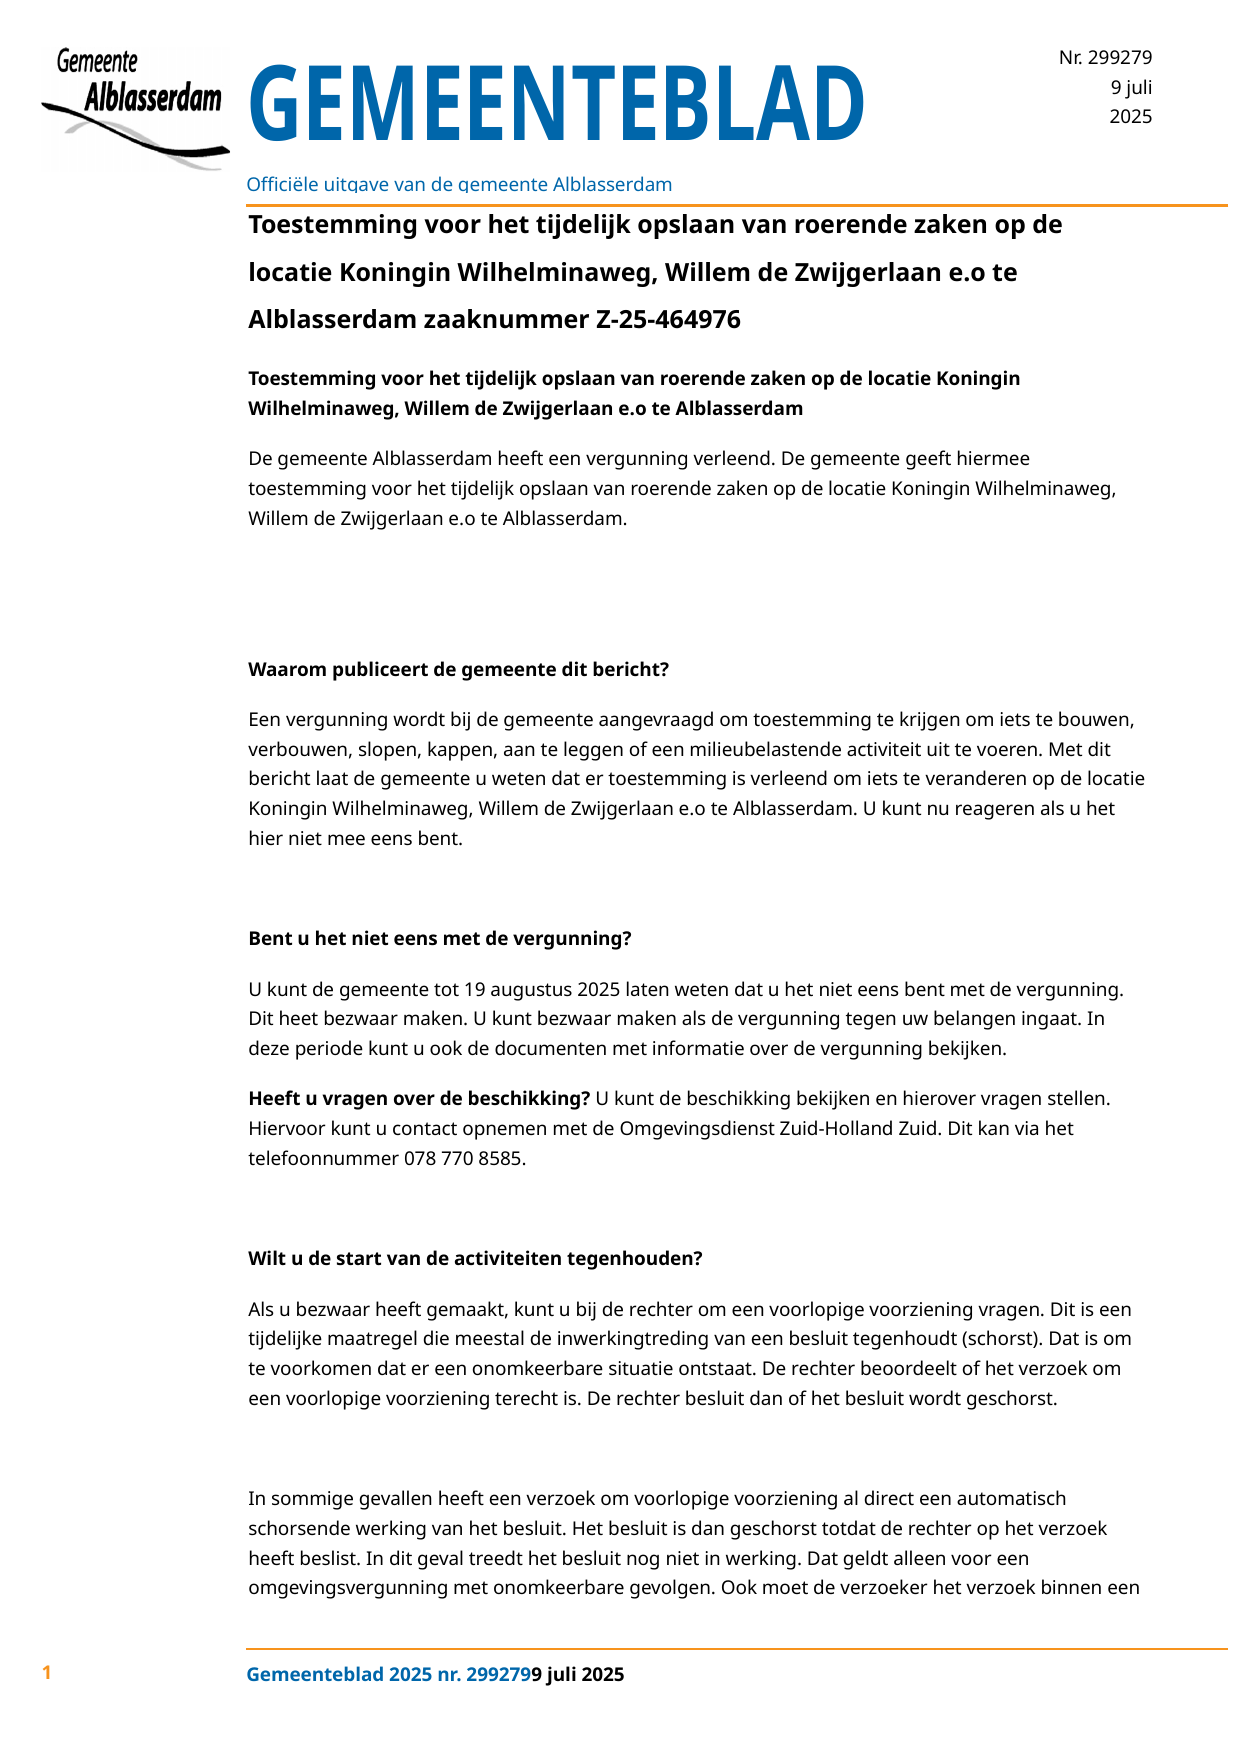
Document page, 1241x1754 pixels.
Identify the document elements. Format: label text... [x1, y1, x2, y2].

text U kunt de gemeente tot 19 augustus 2025 laten weten dat u het niet eens bent met de vergunning. Dit heet bezwaar maken. U kunt bezwaar maken als de vergunning tegen uw belangen ingaat. In deze periode kunt u ook de documenten met informatie over de vergunning bekijken. [248, 976, 1152, 1061]
text Een vergunning wordt bij de gemeente aangevraagd om toestemming te krijgen om iets te bouwen, verbouwen, slopen, kappen, aan te leggen of een milieubelastende activiteit uit te voeren. Met dit bericht laat de gemeente u weten dat er toestemming is verleend om iets te veranderen op de locatie Koningin Wilhelminaweg, Willem de Zwijgerlaan e.o te Alblasserdam. U kunt nu reageren als u het hier niet mee eens bent. [248, 706, 1152, 850]
text In sommige gevallen heeft een verzoek om voorlopige voorziening al direct een automatisch schorsende werking van het besluit. Het besluit is dan geschorst totdat de rechter op het verzoek heeft beslist. In dit geval treedt het besluit nog niet in werking. Dat geldt alleen voor een omgevingsvergunning met onomkeerbare gevolgen. Ook moet de verzoeker het verzoek binnen een [248, 1486, 1152, 1600]
text Toestemming voor het tijdelijk opslaan van roerende zaken op de locatie Koningin Wilhelminaweg, Willem de Zwijgerlaan e.o te Alblasserdam zaaknummer Z-25-464976 [248, 207, 1152, 336]
text Wilt u de start van de activiteiten tegenhouden? [248, 1246, 1152, 1271]
text Bent u het niet eens met de vergunning? [248, 926, 1152, 951]
text Waarom publiceert de gemeente dit bericht? [248, 656, 1152, 682]
picture [41, 47, 231, 172]
text De gemeente Alblasserdam heeft een vergunning verleend. De gemeente geeft hiermee toestemming voor het tijdelijk opslaan van roerende zaken op de locatie Koningin Wilhelminaweg, Willem de Zwijgerlaan e.o te Alblasserdam. [248, 446, 1152, 530]
text Als u bezwaar heeft gemaakt, kunt u bij de rechter om een voorlopige voorziening vragen. Dit is een tijdelijke maatregel die meestal de inwerkingtreding van een besluit tegenhoudt (schorst). Dat is om te voorkomen dat er een onomkeerbare situatie ontstaat. De rechter beoordeelt of het verzoek om een voorlopige voorziening terecht is. De rechter besluit dan of het besluit wordt geschorst. [248, 1296, 1152, 1410]
text Heeft u vragen over de beschikking? U kunt de beschikking bekijken en hierover vragen stellen. Hiervoor kunt u contact opnemen met de Omgevingsdienst Zuid-Holland Zuid. Dit kan via het telefoonnummer 078 770 8585. [248, 1086, 1152, 1170]
text Toestemming voor het tijdelijk opslaan van roerende zaken op de locatie Koningin Wilhelminaweg, Willem de Zwijgerlaan e.o te Alblasserdam [248, 366, 1152, 421]
